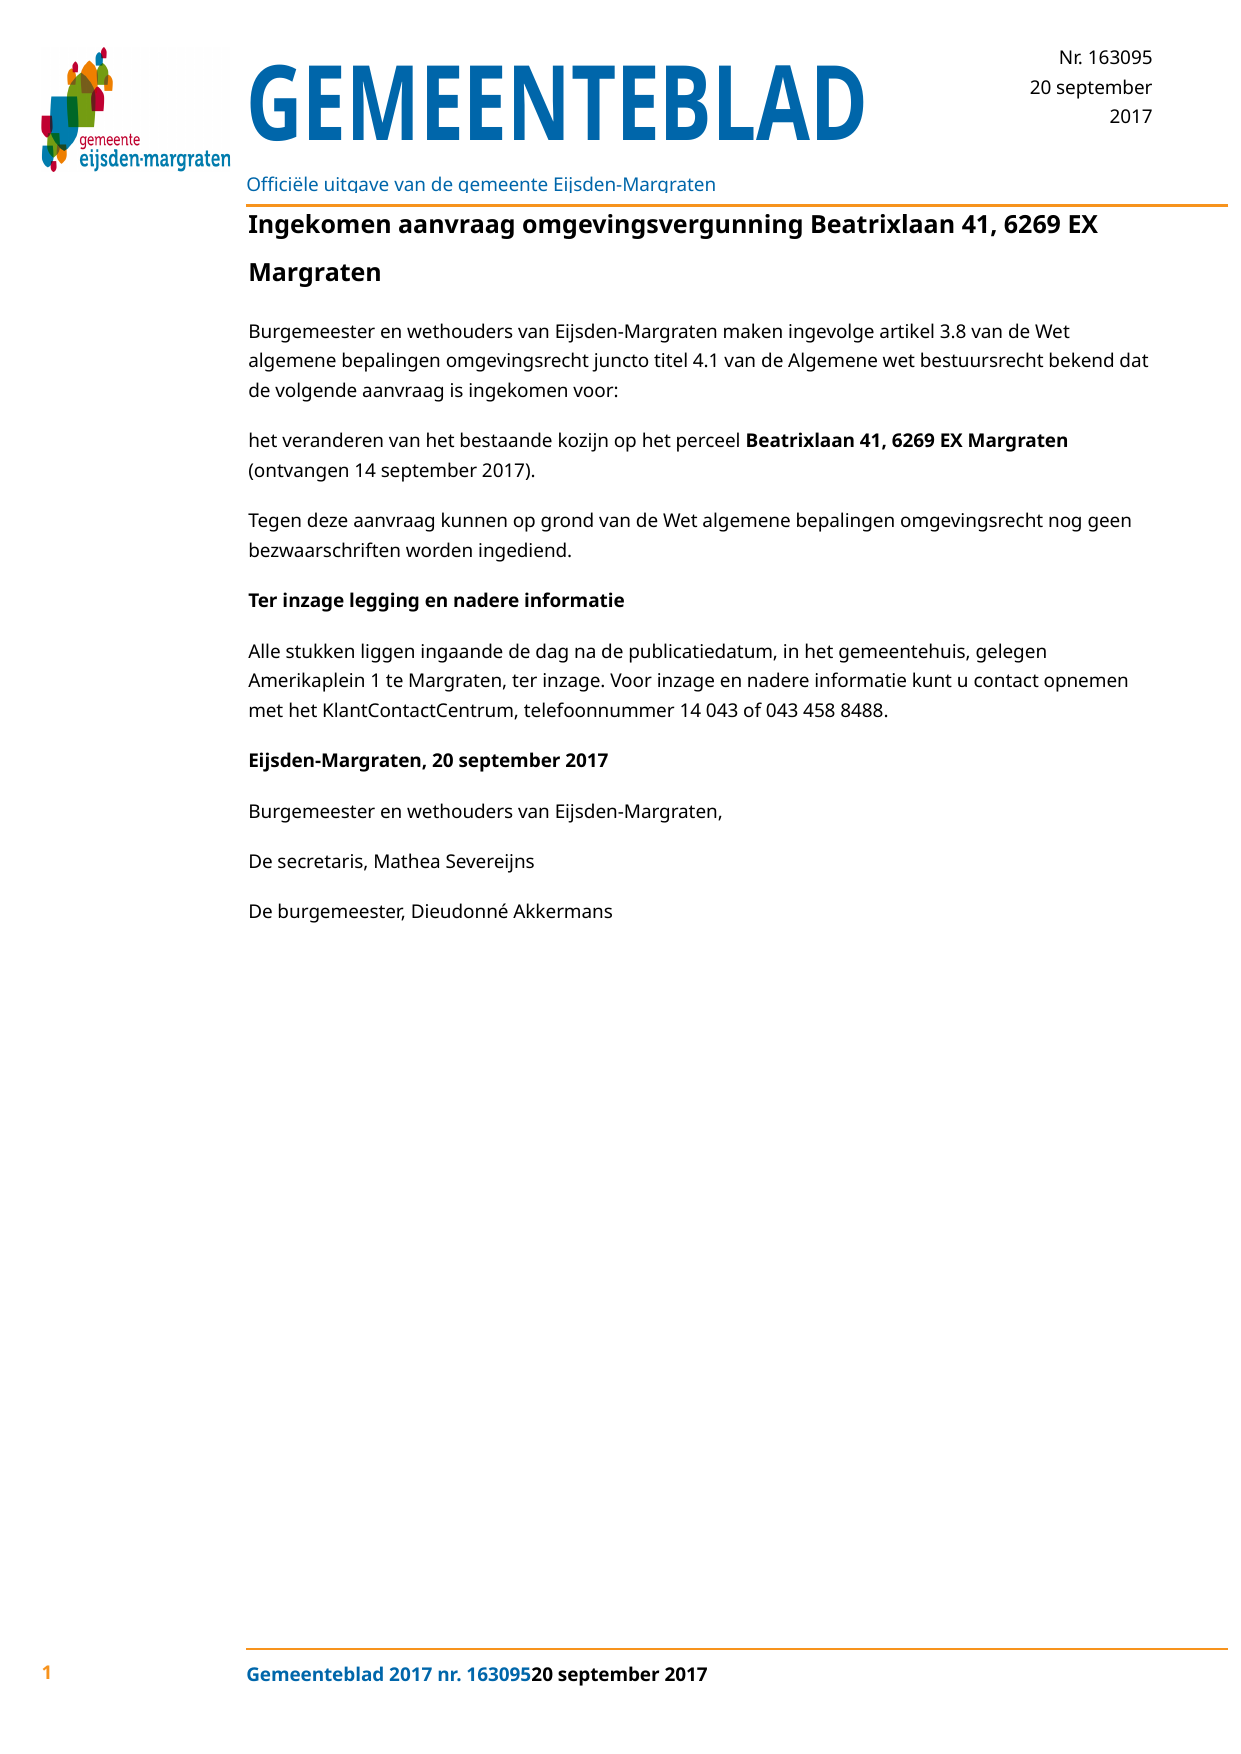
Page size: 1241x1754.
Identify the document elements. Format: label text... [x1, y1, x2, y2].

text Alle stukken liggen ingaande de dag na de publicatiedatum, in het gemeentehuis, gelegen Amerikaplein 1 te Margraten, ter inzage. Voor inzage en nadere informatie kunt u contact opnemen met het KlantContactCentrum, telefoonnummer 14 043 of 043 458 8488. [248, 638, 1152, 723]
text Tegen deze aanvraag kunnen op grond van de Wet algemene bepalingen omgevingsrecht nog geen bezwaarschriften worden ingediend. [248, 507, 1152, 563]
text Burgemeester en wethouders van Eijsden-Margraten maken ingevolge artikel 3.8 van de Wet algemene bepalingen omgevingsrecht juncto titel 4.1 van de Algemene wet bestuursrecht bekend dat de volgende aanvraag is ingekomen voor: [248, 318, 1152, 403]
text Eijsden-Margraten, 20 september 2017 [248, 747, 1152, 773]
picture [41, 47, 231, 172]
text De burgemeester, Dieudonné Akkermans [248, 899, 1152, 924]
text het veranderen van het bestaande kozijn op het perceel Beatrixlaan 41, 6269 EX Margraten (ontvangen 14 september 2017). [248, 427, 1152, 483]
text Ingekomen aanvraag omgevingsvergunning Beatrixlaan 41, 6269 EX Margraten [248, 207, 1152, 288]
text Ter inzage legging en nadere informatie [248, 587, 1152, 613]
text Burgemeester en wethouders van Eijsden-Margraten, [248, 798, 1152, 824]
text De secretaris, Mathea Severeijns [248, 848, 1152, 874]
